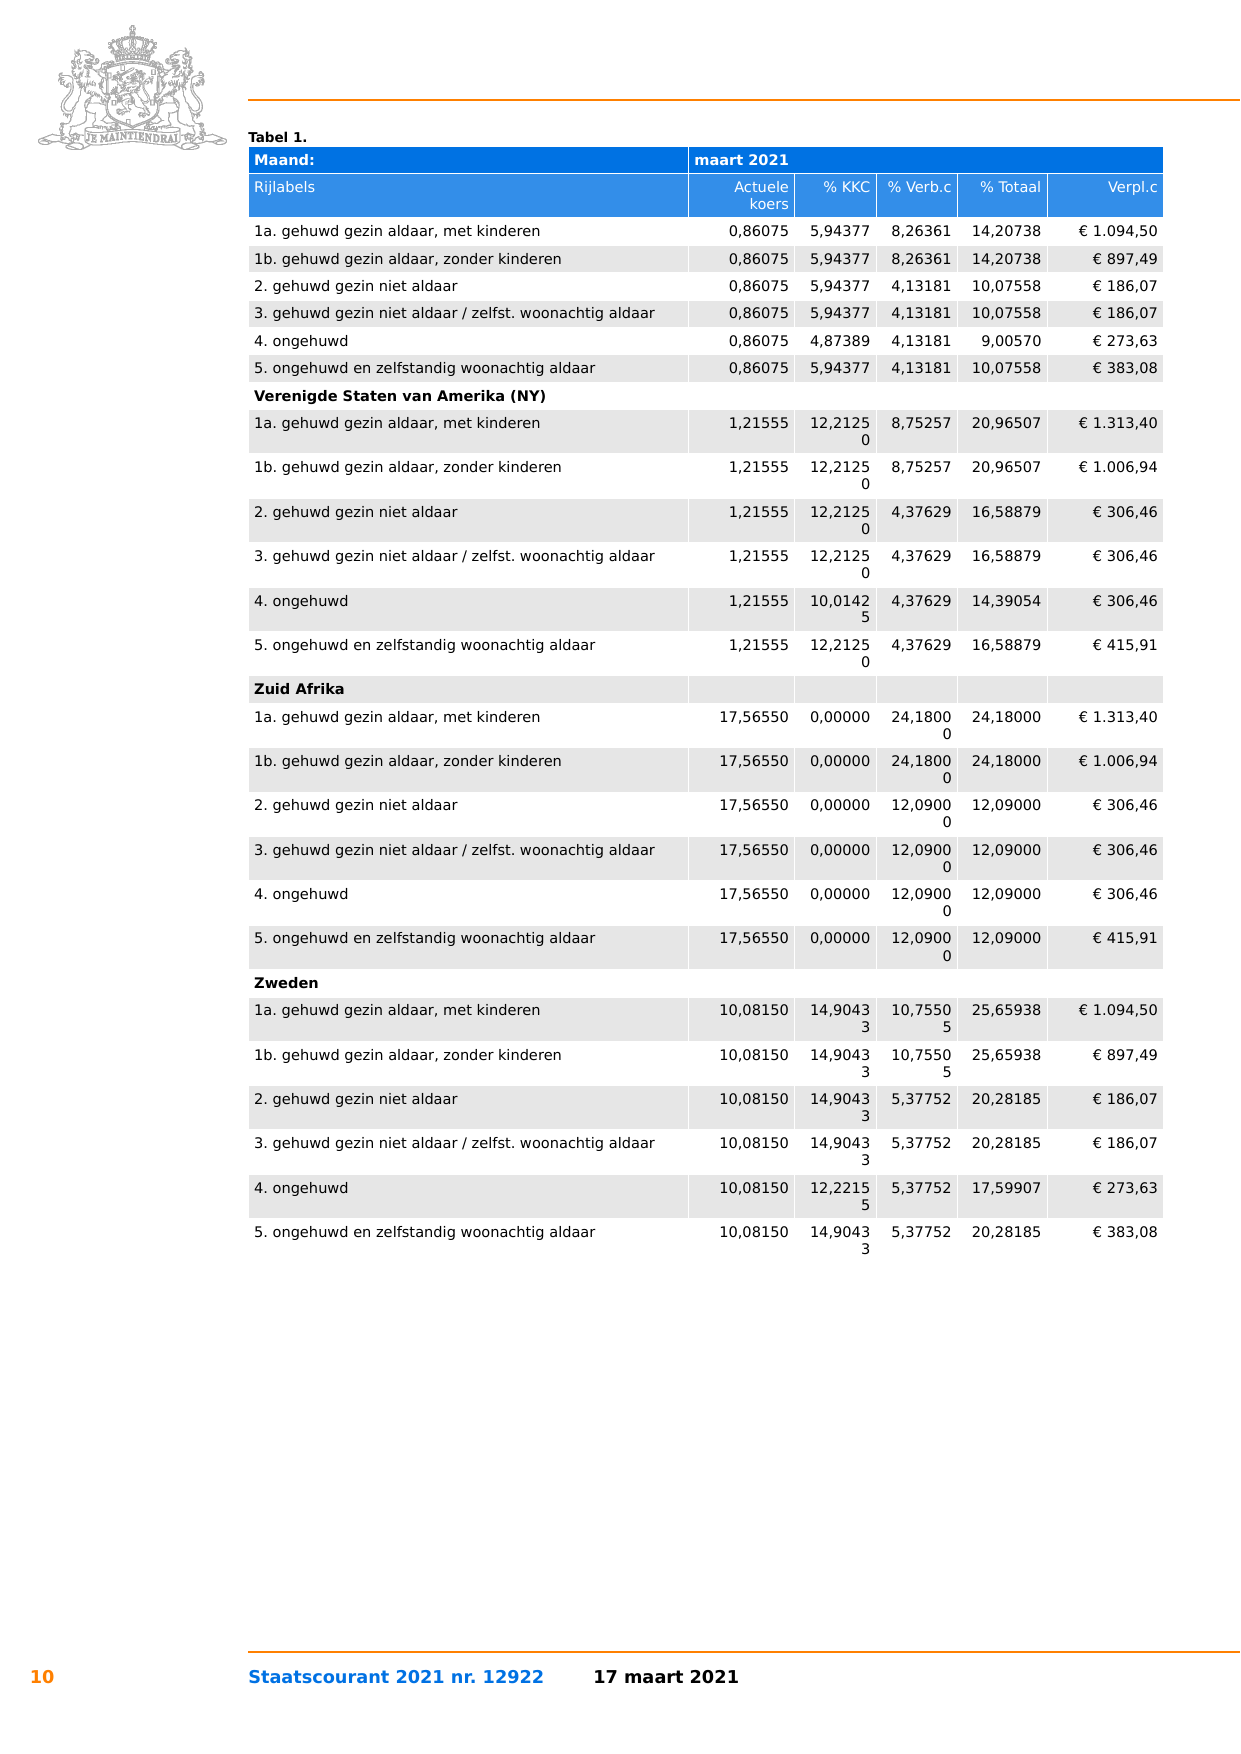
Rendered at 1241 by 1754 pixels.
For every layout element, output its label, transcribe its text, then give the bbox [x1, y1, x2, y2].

table_cell 4,13181 [877, 328, 957, 354]
table_cell € 186,07 [1048, 1086, 1163, 1129]
table_cell 5. ongehuwd en zelfstandig woonachtig aldaar [249, 355, 688, 382]
picture [38, 25, 227, 150]
table_cell € 897,49 [1048, 1042, 1163, 1085]
table_cell 0,00000 [795, 704, 876, 747]
table_cell 0,86075 [689, 246, 794, 272]
table_cell 9,00570 [958, 328, 1047, 354]
table_cell [958, 383, 1047, 409]
table_cell 17,56550 [689, 837, 794, 880]
table_cell 10,07558 [958, 273, 1047, 299]
table_cell 2. gehuwd gezin niet aldaar [249, 1086, 688, 1129]
table_cell 0,86075 [689, 328, 794, 354]
table_cell 4,37629 [877, 543, 957, 587]
table_cell 10,08150 [689, 1086, 794, 1129]
table_cell 20,28185 [958, 1131, 1047, 1174]
table_cell [877, 676, 957, 703]
table_cell € 186,07 [1048, 273, 1163, 299]
table_cell 25,65938 [958, 998, 1047, 1041]
table_cell 12,21250 [795, 499, 876, 542]
table_cell 5. ongehuwd en zelfstandig woonachtig aldaar [249, 926, 688, 969]
table_cell 0,86075 [689, 219, 794, 245]
table_cell 2. gehuwd gezin niet aldaar [249, 793, 688, 836]
table_cell € 306,46 [1048, 881, 1163, 925]
table_cell € 273,63 [1048, 328, 1163, 354]
table_cell € 1.094,50 [1048, 998, 1163, 1041]
table_cell [1048, 970, 1163, 996]
table_cell 12,09000 [877, 926, 957, 969]
table_cell 14,90433 [795, 1219, 876, 1263]
table_cell 10,08150 [689, 1131, 794, 1174]
table_cell 12,21250 [795, 455, 876, 498]
table_cell 1,21555 [689, 543, 794, 587]
table_cell 3. gehuwd gezin niet aldaar / zelfst. woonachtig aldaar [249, 837, 688, 880]
table_cell 4. ongehuwd [249, 1175, 688, 1218]
table_cell 16,58879 [958, 499, 1047, 542]
table_cell 1a. gehuwd gezin aldaar, met kinderen [249, 998, 688, 1041]
table_cell € 186,07 [1048, 301, 1163, 327]
table_cell 1a. gehuwd gezin aldaar, met kinderen [249, 219, 688, 245]
table_cell 5,37752 [877, 1131, 957, 1174]
table_cell 0,00000 [795, 926, 876, 969]
table_cell 10,75505 [877, 1042, 957, 1085]
table_cell 5,37752 [877, 1219, 957, 1263]
table_cell [795, 676, 876, 703]
table_cell 16,58879 [958, 543, 1047, 587]
table_cell 1b. gehuwd gezin aldaar, zonder kinderen [249, 455, 688, 498]
table_cell [689, 383, 794, 409]
table_cell 8,75257 [877, 410, 957, 453]
table_cell € 383,08 [1048, 1219, 1163, 1263]
table_cell 0,86075 [689, 273, 794, 299]
table_cell 10,07558 [958, 355, 1047, 382]
table_cell € 306,46 [1048, 543, 1163, 587]
table_cell 12,21250 [795, 543, 876, 587]
table_cell 12,21250 [795, 410, 876, 453]
table_cell € 383,08 [1048, 355, 1163, 382]
table_cell 20,96507 [958, 410, 1047, 453]
table_cell 12,09000 [958, 837, 1047, 880]
table_cell 4,13181 [877, 301, 957, 327]
table_cell € 306,46 [1048, 837, 1163, 880]
table_cell [958, 676, 1047, 703]
table_cell 5,94377 [795, 219, 876, 245]
table_cell 16,58879 [958, 632, 1047, 675]
table_cell Verenigde Staten van Amerika (NY) [249, 383, 688, 409]
table_cell 5,94377 [795, 355, 876, 382]
table_header Tabel 1. [248, 130, 1163, 146]
table_cell 1a. gehuwd gezin aldaar, met kinderen [249, 410, 688, 453]
table_cell 1a. gehuwd gezin aldaar, met kinderen [249, 704, 688, 747]
table_cell Zuid Afrika [249, 676, 688, 703]
table_cell 10,08150 [689, 1042, 794, 1085]
table_cell Zweden [249, 970, 688, 996]
table_cell % Verb.c [877, 174, 957, 217]
table_cell 10,75505 [877, 998, 957, 1041]
table_cell 12,22155 [795, 1175, 876, 1218]
table_cell € 415,91 [1048, 632, 1163, 675]
table_cell 3. gehuwd gezin niet aldaar / zelfst. woonachtig aldaar [249, 1131, 688, 1174]
table_cell 5,94377 [795, 246, 876, 272]
table_cell 0,00000 [795, 748, 876, 792]
table_cell 14,39054 [958, 588, 1047, 631]
table_cell Actuele koers [689, 174, 794, 217]
table_cell 10,08150 [689, 1219, 794, 1263]
table_cell 17,56550 [689, 926, 794, 969]
table_cell € 1.313,40 [1048, 704, 1163, 747]
table_cell 12,09000 [958, 926, 1047, 969]
table_cell 20,28185 [958, 1086, 1047, 1129]
table_cell [877, 383, 957, 409]
table_cell 4. ongehuwd [249, 881, 688, 925]
table_cell 1b. gehuwd gezin aldaar, zonder kinderen [249, 1042, 688, 1085]
table_cell € 1.094,50 [1048, 219, 1163, 245]
table_cell € 306,46 [1048, 588, 1163, 631]
table_cell 8,26361 [877, 246, 957, 272]
table_cell 12,09000 [877, 793, 957, 836]
table_cell 4,37629 [877, 588, 957, 631]
table_cell [877, 970, 957, 996]
table_cell 5,37752 [877, 1086, 957, 1129]
table_cell 14,90433 [795, 1086, 876, 1129]
table_cell 5. ongehuwd en zelfstandig woonachtig aldaar [249, 632, 688, 675]
table_cell 8,75257 [877, 455, 957, 498]
table_cell 17,56550 [689, 881, 794, 925]
table_cell 5,94377 [795, 301, 876, 327]
table_cell maart 2021 [689, 147, 1163, 173]
table_cell 4,13181 [877, 273, 957, 299]
table_cell € 273,63 [1048, 1175, 1163, 1218]
table_cell 5,37752 [877, 1175, 957, 1218]
table_cell 1b. gehuwd gezin aldaar, zonder kinderen [249, 748, 688, 792]
table_cell 0,00000 [795, 837, 876, 880]
table_cell % KKC [795, 174, 876, 217]
table_cell 1,21555 [689, 410, 794, 453]
table_cell [1048, 676, 1163, 703]
table_cell 5. ongehuwd en zelfstandig woonachtig aldaar [249, 1219, 688, 1263]
table_cell 10,08150 [689, 1175, 794, 1218]
table_cell 4,37629 [877, 499, 957, 542]
table_cell 0,00000 [795, 881, 876, 925]
table_cell 1,21555 [689, 499, 794, 542]
table_cell 1,21555 [689, 588, 794, 631]
table_cell € 415,91 [1048, 926, 1163, 969]
table_cell 24,18000 [958, 748, 1047, 792]
table_cell € 1.006,94 [1048, 748, 1163, 792]
table_cell 12,09000 [958, 793, 1047, 836]
table_cell 14,20738 [958, 219, 1047, 245]
table_cell 17,59907 [958, 1175, 1047, 1218]
table_cell 25,65938 [958, 1042, 1047, 1085]
table_cell 14,90433 [795, 1042, 876, 1085]
table_cell € 1.313,40 [1048, 410, 1163, 453]
table_cell 1,21555 [689, 455, 794, 498]
table_cell 12,09000 [877, 837, 957, 880]
table_cell 4,37629 [877, 632, 957, 675]
table_cell [795, 383, 876, 409]
table_cell 24,18000 [958, 704, 1047, 747]
table_cell € 186,07 [1048, 1131, 1163, 1174]
table_cell 1b. gehuwd gezin aldaar, zonder kinderen [249, 246, 688, 272]
table_cell 8,26361 [877, 219, 957, 245]
table_cell [689, 676, 794, 703]
table_cell 1,21555 [689, 632, 794, 675]
table_cell 4. ongehuwd [249, 328, 688, 354]
table_cell [795, 970, 876, 996]
table_cell € 306,46 [1048, 793, 1163, 836]
table_cell 20,28185 [958, 1219, 1047, 1263]
table_cell 10,08150 [689, 998, 794, 1041]
table_cell 0,86075 [689, 355, 794, 382]
table_cell 5,94377 [795, 273, 876, 299]
table_cell 4. ongehuwd [249, 588, 688, 631]
table_cell 10,01425 [795, 588, 876, 631]
table_cell % Totaal [958, 174, 1047, 217]
table_cell 17,56550 [689, 704, 794, 747]
table_cell 14,90433 [795, 1131, 876, 1174]
table_cell [958, 970, 1047, 996]
table_cell Maand: [249, 147, 688, 173]
table_cell € 1.006,94 [1048, 455, 1163, 498]
table_cell 17,56550 [689, 793, 794, 836]
table_cell Verpl.c [1048, 174, 1163, 217]
table_cell 17,56550 [689, 748, 794, 792]
table_cell 2. gehuwd gezin niet aldaar [249, 273, 688, 299]
table_cell 10,07558 [958, 301, 1047, 327]
table_cell 3. gehuwd gezin niet aldaar / zelfst. woonachtig aldaar [249, 543, 688, 587]
table_cell 4,13181 [877, 355, 957, 382]
table_cell Rijlabels [249, 174, 688, 217]
table_cell 12,21250 [795, 632, 876, 675]
table_cell 24,18000 [877, 748, 957, 792]
table_cell € 897,49 [1048, 246, 1163, 272]
table_cell 14,20738 [958, 246, 1047, 272]
table_cell [1048, 383, 1163, 409]
table_cell € 306,46 [1048, 499, 1163, 542]
table_cell 0,86075 [689, 301, 794, 327]
table_cell [689, 970, 794, 996]
table_cell 12,09000 [958, 881, 1047, 925]
table_cell 12,09000 [877, 881, 957, 925]
table_cell 3. gehuwd gezin niet aldaar / zelfst. woonachtig aldaar [249, 301, 688, 327]
table_cell 4,87389 [795, 328, 876, 354]
table_cell 20,96507 [958, 455, 1047, 498]
table_cell 24,18000 [877, 704, 957, 747]
table_cell 2. gehuwd gezin niet aldaar [249, 499, 688, 542]
table_cell 0,00000 [795, 793, 876, 836]
table_cell 14,90433 [795, 998, 876, 1041]
